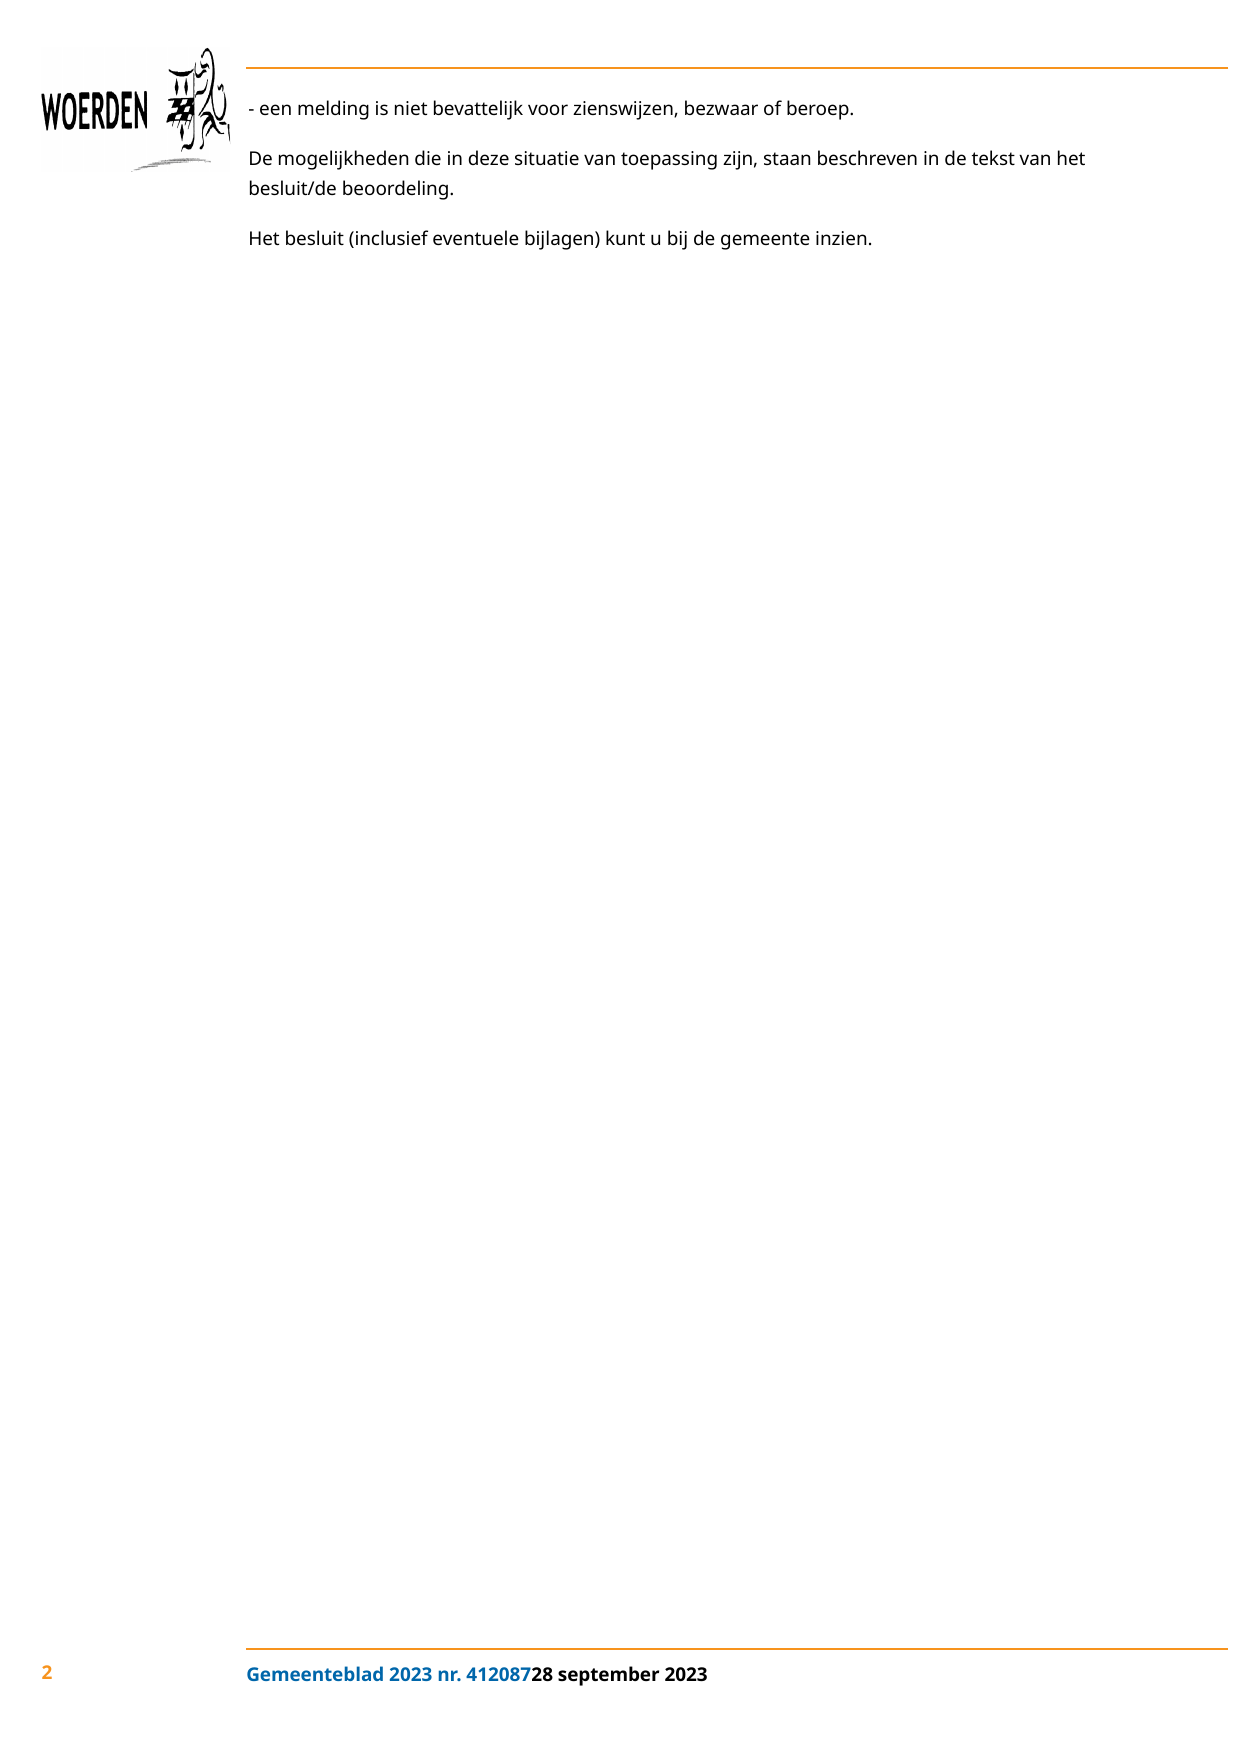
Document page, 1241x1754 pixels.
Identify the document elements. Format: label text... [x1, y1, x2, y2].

picture [41, 47, 231, 172]
text - een melding is niet bevattelijk voor zienswijzen, bezwaar of beroep. [248, 95, 1152, 121]
text De mogelijkheden die in deze situatie van toepassing zijn, staan beschreven in de tekst van het besluit/de beoordeling. [248, 145, 1152, 201]
text Het besluit (inclusief eventuele bijlagen) kunt u bij de gemeente inzien. [248, 225, 1152, 251]
